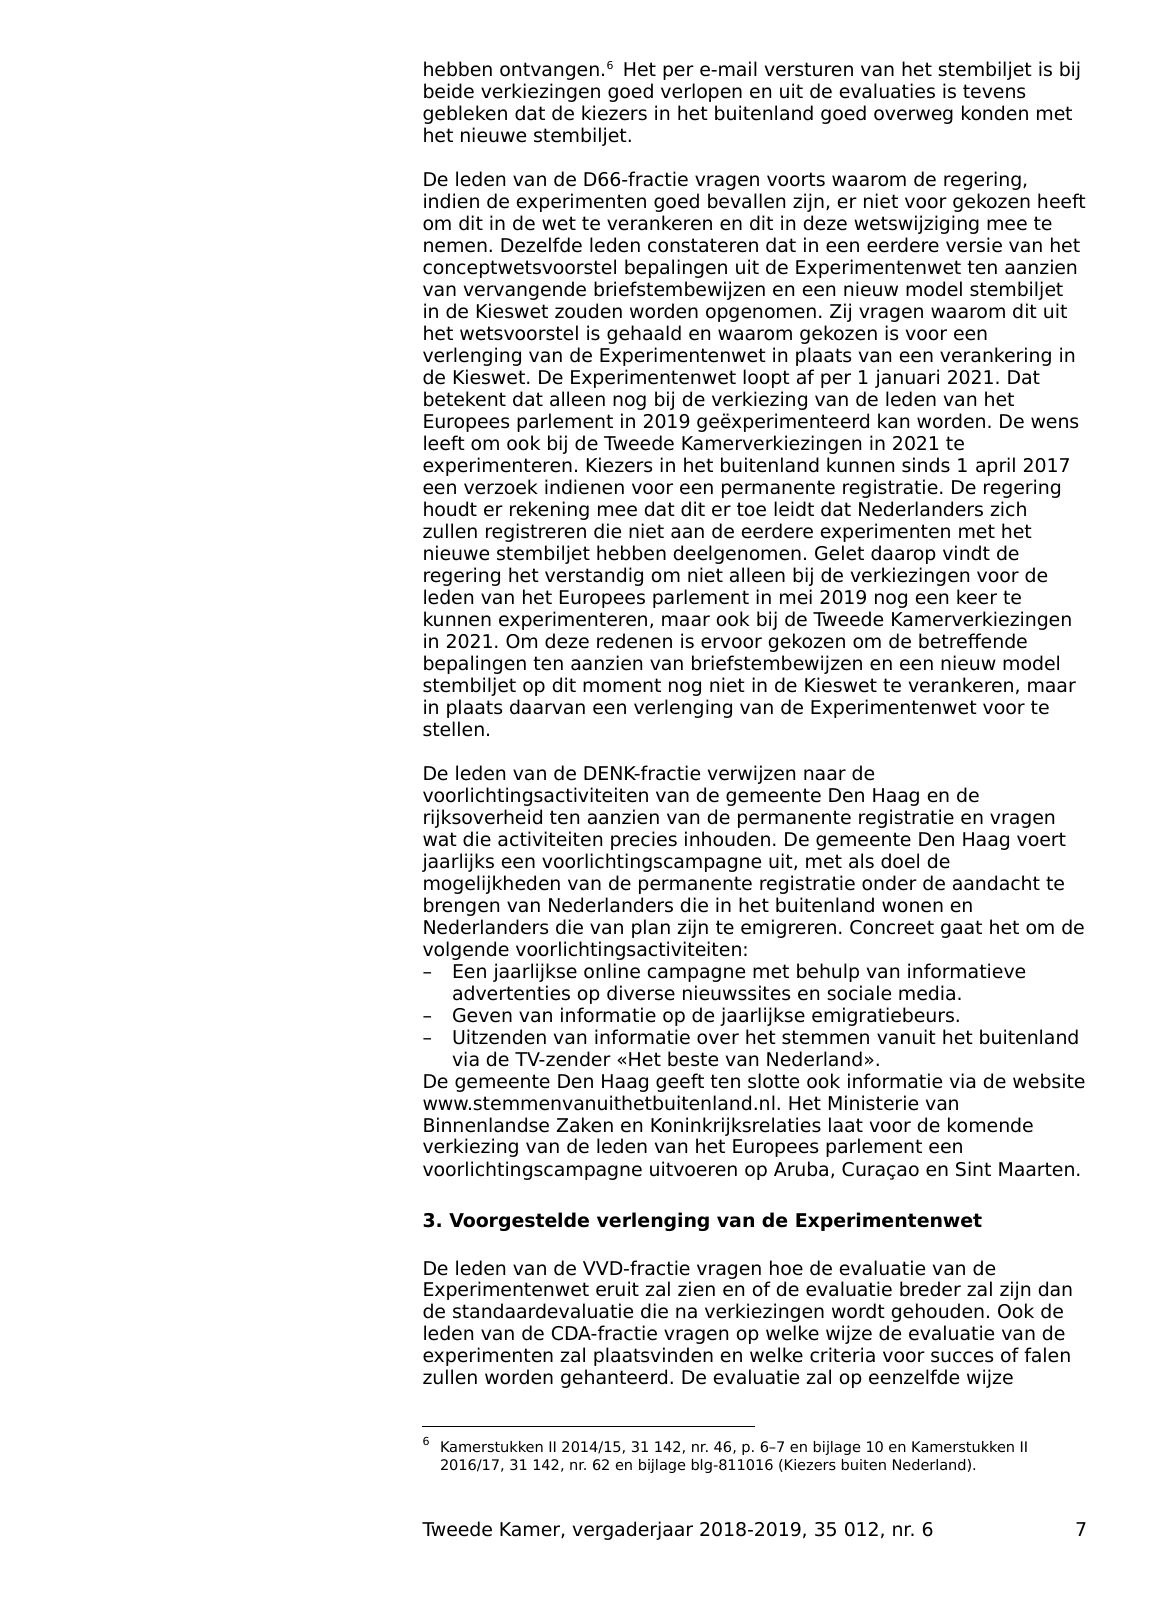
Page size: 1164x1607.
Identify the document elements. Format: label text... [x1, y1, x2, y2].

text De leden van de DENK-fractie verwijzen naar de voorlichtingsactiviteiten van de gemeente Den Haag en de rijksoverheid ten aanzien van de permanente registratie en vragen wat die activiteiten precies inhouden. De gemeente Den Haag voert jaarlijks een voorlichtingscampagne uit, met als doel de mogelijkheden van de permanente registratie onder de aandacht te brengen van Nederlanders die in het buitenland wonen en Nederlanders die van plan zijn te emigreren. Concreet gaat het om de volgende voorlichtingsactiviteiten: [422, 763, 1087, 961]
text De leden van de D66-fractie vragen voorts waarom de regering, indien de experimenten goed bevallen zijn, er niet voor gekozen heeft om dit in de wet te verankeren en dit in deze wetswijziging mee te nemen. Dezelfde leden constateren dat in een eerdere versie van het conceptwetsvoorstel bepalingen uit de Experimentenwet ten aanzien van vervangende briefstembewijzen en een nieuw model stembiljet in de Kieswet zouden worden opgenomen. Zij vragen waarom dit uit het wetsvoorstel is gehaald en waarom gekozen is voor een verlenging van de Experimentenwet in plaats van een verankering in de Kieswet. De Experimentenwet loopt af per 1 januari 2021. Dat betekent dat alleen nog bij de verkiezing van de leden van het Europees parlement in 2019 geëxperimenteerd kan worden. De wens leeft om ook bij de Tweede Kamerverkiezingen in 2021 te experimenteren. Kiezers in het buitenland kunnen sinds 1 april 2017 een verzoek indienen voor een permanente registratie. De regering houdt er rekening mee dat dit er toe leidt dat Nederlanders zich zullen registreren die niet aan de eerdere experimenten met het nieuwe stembiljet hebben deelgenomen. Gelet daarop vindt de regering het verstandig om niet alleen bij de verkiezingen voor de leden van het Europees parlement in mei 2019 nog een keer te kunnen experimenteren, maar ook bij de Tweede Kamerverkiezingen in 2021. Om deze redenen is ervoor gekozen om de betreffende bepalingen ten aanzien van briefstembewijzen en een nieuw model stembiljet op dit moment nog niet in de Kieswet te verankeren, maar in plaats daarvan een verlenging van de Experimentenwet voor te stellen. [422, 169, 1087, 741]
text De gemeente Den Haag geeft ten slotte ook informatie via de website www.stemmenvanuithetbuitenland.nl. Het Ministerie van Binnenlandse Zaken en Koninkrijksrelaties laat voor de komende verkiezing van de leden van het Europees parlement een voorlichtingscampagne uitvoeren op Aruba, Curaçao en Sint Maarten. [422, 1071, 1087, 1180]
text Kamerstukken II 2014/15, 31 142, nr. 46, p. 6–7 en bijlage 10 en Kamerstukken II 2016/17, 31 142, nr. 62 en bijlage blg-811016 (Kiezers buiten Nederland). [422, 1435, 1087, 1474]
text – Geven van informatie op de jaarlijkse emigratiebeurs. [422, 1004, 1087, 1027]
text – Een jaarlijkse online campagne met behulp van informatieve advertenties op diverse nieuwssites en sociale media. [422, 961, 1087, 1004]
text De leden van de VVD-fractie vragen hoe de evaluatie van de Experimentenwet eruit zal zien en of de evaluatie breder zal zijn dan de standaardevaluatie die na verkiezingen wordt gehouden. Ook de leden van de CDA-fractie vragen op welke wijze de evaluatie van de experimenten zal plaatsvinden en welke criteria voor succes of falen zullen worden gehanteerd. De evaluatie zal op eenzelfde wijze [422, 1257, 1087, 1389]
text hebben ontvangen. Het per e-mail versturen van het stembiljet is bij beide verkiezingen goed verlopen en uit de evaluaties is tevens gebleken dat de kiezers in het buitenland goed overweg konden met het nieuwe stembiljet. [422, 59, 1087, 147]
text – Uitzenden van informatie over het stemmen vanuit het buitenland via de TV-zender «Het beste van Nederland». [422, 1027, 1087, 1071]
subtitle 3. Voorgestelde verlenging van de Experimentenwet [422, 1210, 1087, 1232]
